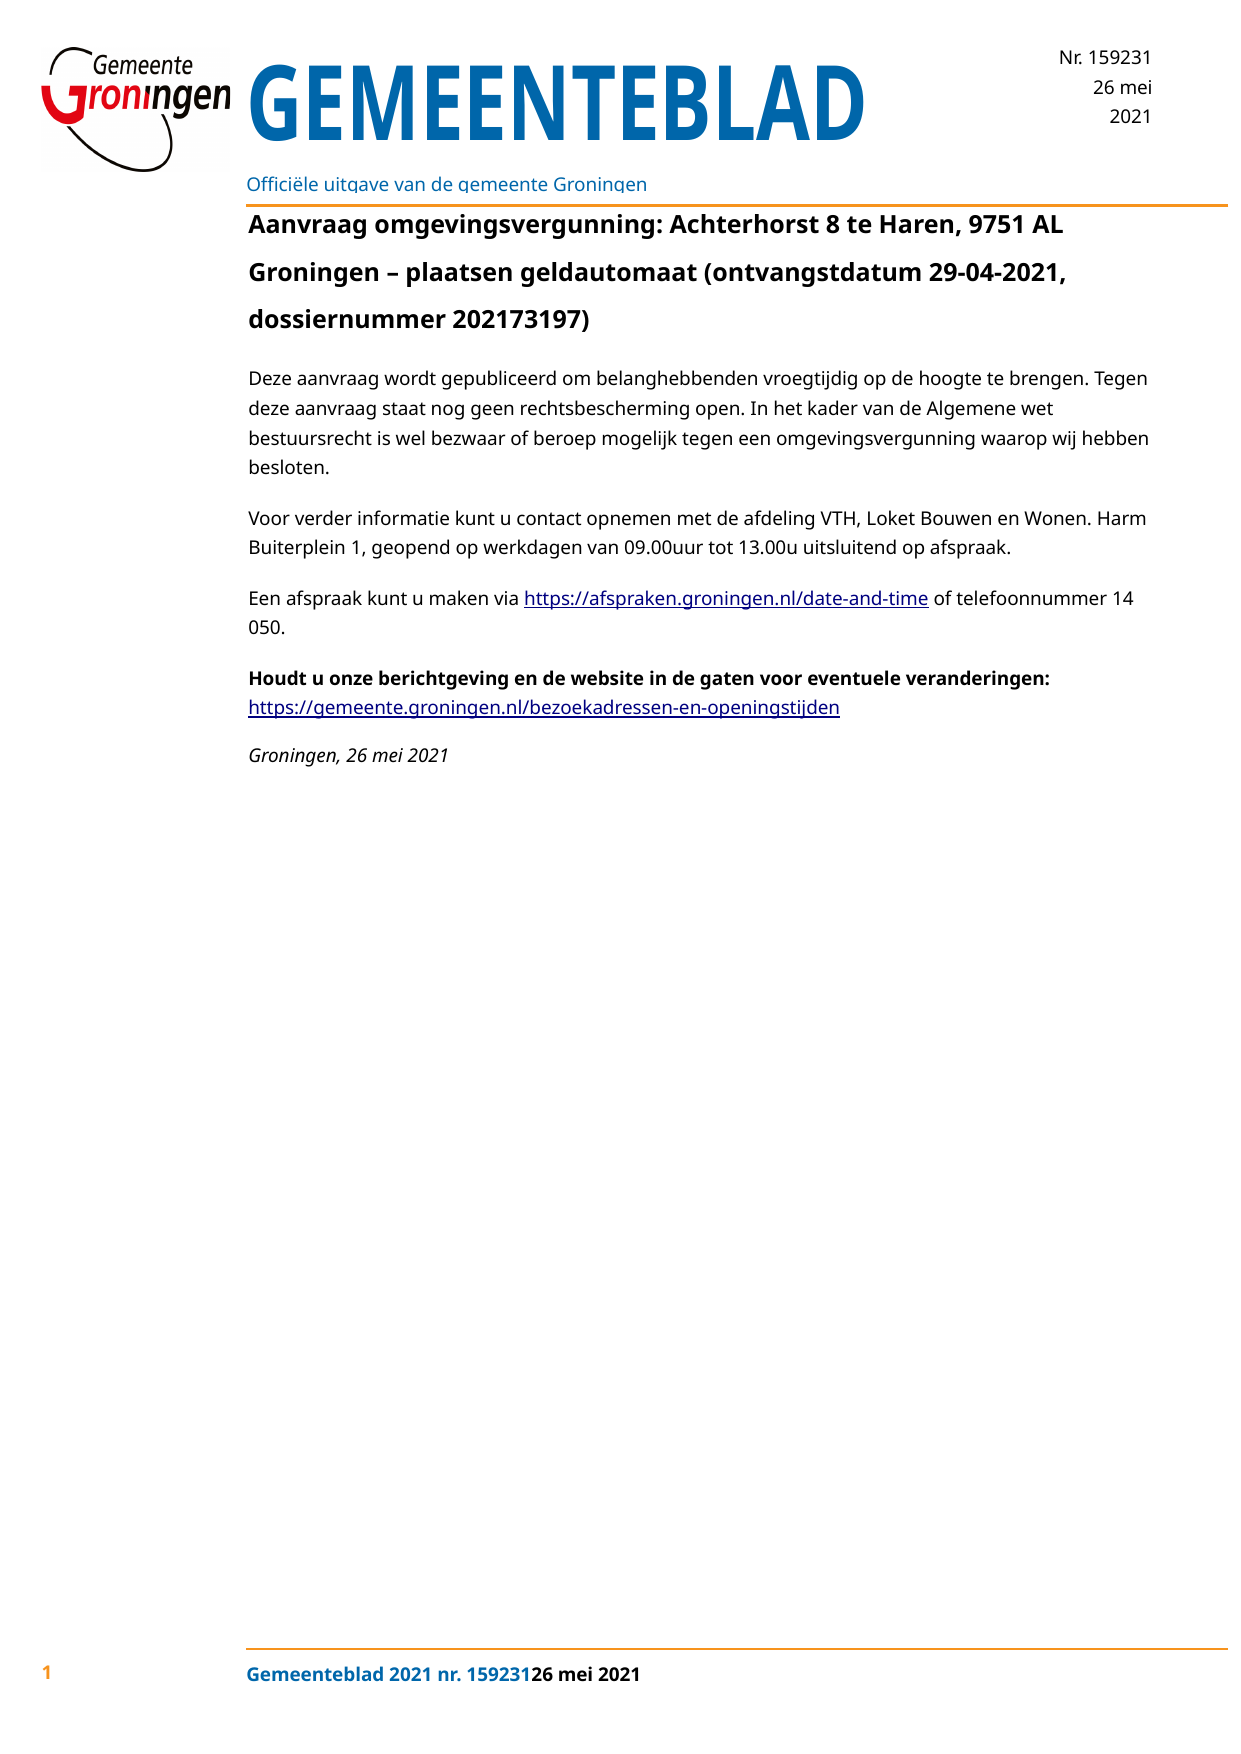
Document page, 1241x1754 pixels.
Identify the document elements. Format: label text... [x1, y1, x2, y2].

text Een afspraak kunt u maken via https://afspraken.groningen.nl/date-and-time of telefoonnummer 14 050. [248, 585, 1152, 640]
text Houdt u onze berichtgeving en de website in de gaten voor eventuele veranderingen: https://gemeente.groningen.nl/bezoekadressen-en-openingstijden [248, 665, 1152, 720]
text Voor verder informatie kunt u contact opnemen met de afdeling VTH, Loket Bouwen en Wonen. Harm Buiterplein 1, geopend op werkdagen van 09.00uur tot 13.00u uitsluitend op afspraak. [248, 505, 1152, 560]
text Deze aanvraag wordt gepubliceerd om belanghebbenden vroegtijdig op de hoogte te brengen. Tegen deze aanvraag staat nog geen rechtsbescherming open. In het kader van de Algemene wet bestuursrecht is wel bezwaar of beroep mogelijk tegen een omgevingsvergunning waarop wij hebben besloten. [248, 366, 1152, 480]
text Groningen, 26 mei 2021 [248, 742, 1152, 768]
picture [41, 47, 231, 172]
text Aanvraag omgevingsvergunning: Achterhorst 8 te Haren, 9751 AL Groningen – plaatsen geldautomaat (ontvangstdatum 29-04-2021, dossiernummer 202173197) [248, 207, 1152, 336]
